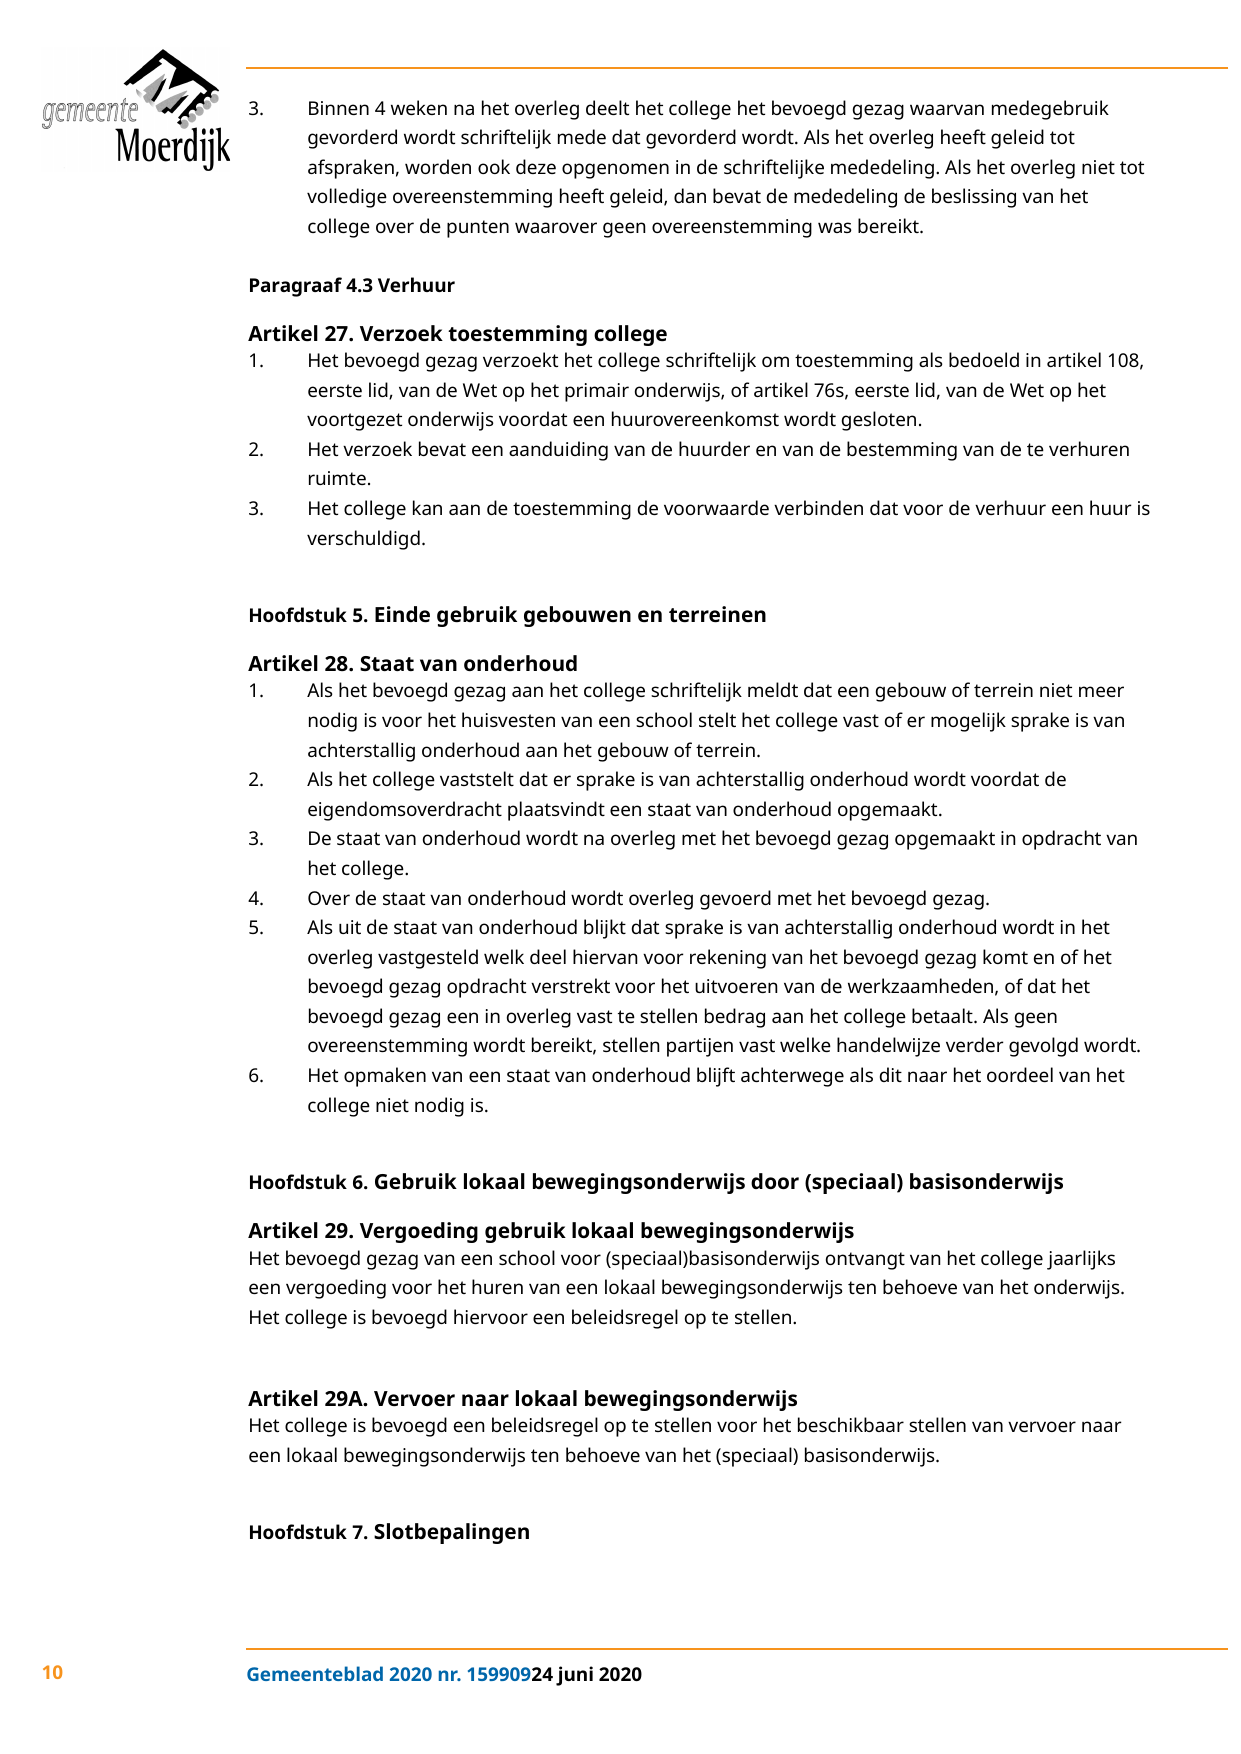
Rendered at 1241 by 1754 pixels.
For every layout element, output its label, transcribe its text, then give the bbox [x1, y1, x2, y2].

list Binnen 4 weken na het overleg deelt het college het bevoegd gezag waarvan medegebruik gevorderd wordt schriftelijk mede dat gevorderd wordt. Als het overleg heeft geleid tot afspraken, worden ook deze opgenomen in de schriftelijke mededeling. Als het overleg niet tot volledige overeenstemming heeft geleid, dan bevat de mededeling de beslissing van het college over de punten waarover geen overeenstemming was bereikt. [248, 95, 1152, 239]
text Het bevoegd gezag van een school voor (speciaal)basisonderwijs ontvangt van het college jaarlijks een vergoeding voor het huren van een lokaal bewegingsonderwijs ten behoeve van het onderwijs. Het college is bevoegd hiervoor een beleidsregel op te stellen. [248, 1245, 1152, 1330]
list Als het bevoegd gezag aan het college schriftelijk meldt dat een gebouw of terrein niet meer nodig is voor het huisvesten van een school stelt het college vast of er mogelijk sprake is van achterstallig onderhoud aan het gebouw of terrein. [248, 678, 1152, 763]
text Artikel 29A. Vervoer naar lokaal bewegingsonderwijs [248, 1384, 1152, 1412]
list Over de staat van onderhoud wordt overleg gevoerd met het bevoegd gezag. [248, 885, 1152, 911]
list Als het college vaststelt dat er sprake is van achterstallig onderhoud wordt voordat de eigendomsoverdracht plaatsvindt een staat van onderhoud opgemaakt. [248, 766, 1152, 822]
text Paragraaf 4.3 Verhuur [248, 272, 1152, 298]
picture [41, 47, 231, 172]
list Als uit de staat van onderhoud blijkt dat sprake is van achterstallig onderhoud wordt in het overleg vastgesteld welk deel hiervan voor rekening van het bevoegd gezag komt en of het bevoegd gezag opdracht verstrekt voor het uitvoeren van de werkzaamheden, of dat het bevoegd gezag een in overleg vast te stellen bedrag aan het college betaalt. Als geen overeenstemming wordt bereikt, stellen partijen vast welke handelwijze verder gevolgd wordt. [248, 914, 1152, 1058]
text Artikel 29. Vergoeding gebruik lokaal bewegingsonderwijs [248, 1216, 1152, 1245]
text Artikel 27. Verzoek toestemming college [248, 319, 1152, 347]
list Het college kan aan de toestemming de voorwaarde verbinden dat voor de verhuur een huur is verschuldigd. [248, 495, 1152, 551]
text Hoofdstuk 7. Slotbepalingen [248, 1517, 1152, 1546]
list Het opmaken van een staat van onderhoud blijft achterwege als dit naar het oordeel van het college niet nodig is. [248, 1062, 1152, 1118]
list De staat van onderhoud wordt na overleg met het bevoegd gezag opgemaakt in opdracht van het college. [248, 826, 1152, 881]
list Het verzoek bevat een aanduiding van de huurder en van de bestemming van de te verhuren ruimte. [248, 436, 1152, 491]
text Hoofdstuk 6. Gebruik lokaal bewegingsonderwijs door (speciaal) basisonderwijs [248, 1167, 1152, 1196]
text Het college is bevoegd een beleidsregel op te stellen voor het beschikbaar stellen van vervoer naar een lokaal bewegingsonderwijs ten behoeve van het (speciaal) basisonderwijs. [248, 1412, 1152, 1468]
list Het bevoegd gezag verzoekt het college schriftelijk om toestemming als bedoeld in artikel 108, eerste lid, van de Wet op het primair onderwijs, of artikel 76s, eerste lid, van de Wet op het voortgezet onderwijs voordat een huurovereenkomst wordt gesloten. [248, 347, 1152, 432]
text Artikel 28. Staat van onderhoud [248, 649, 1152, 678]
text Hoofdstuk 5. Einde gebruik gebouwen en terreinen [248, 600, 1152, 628]
